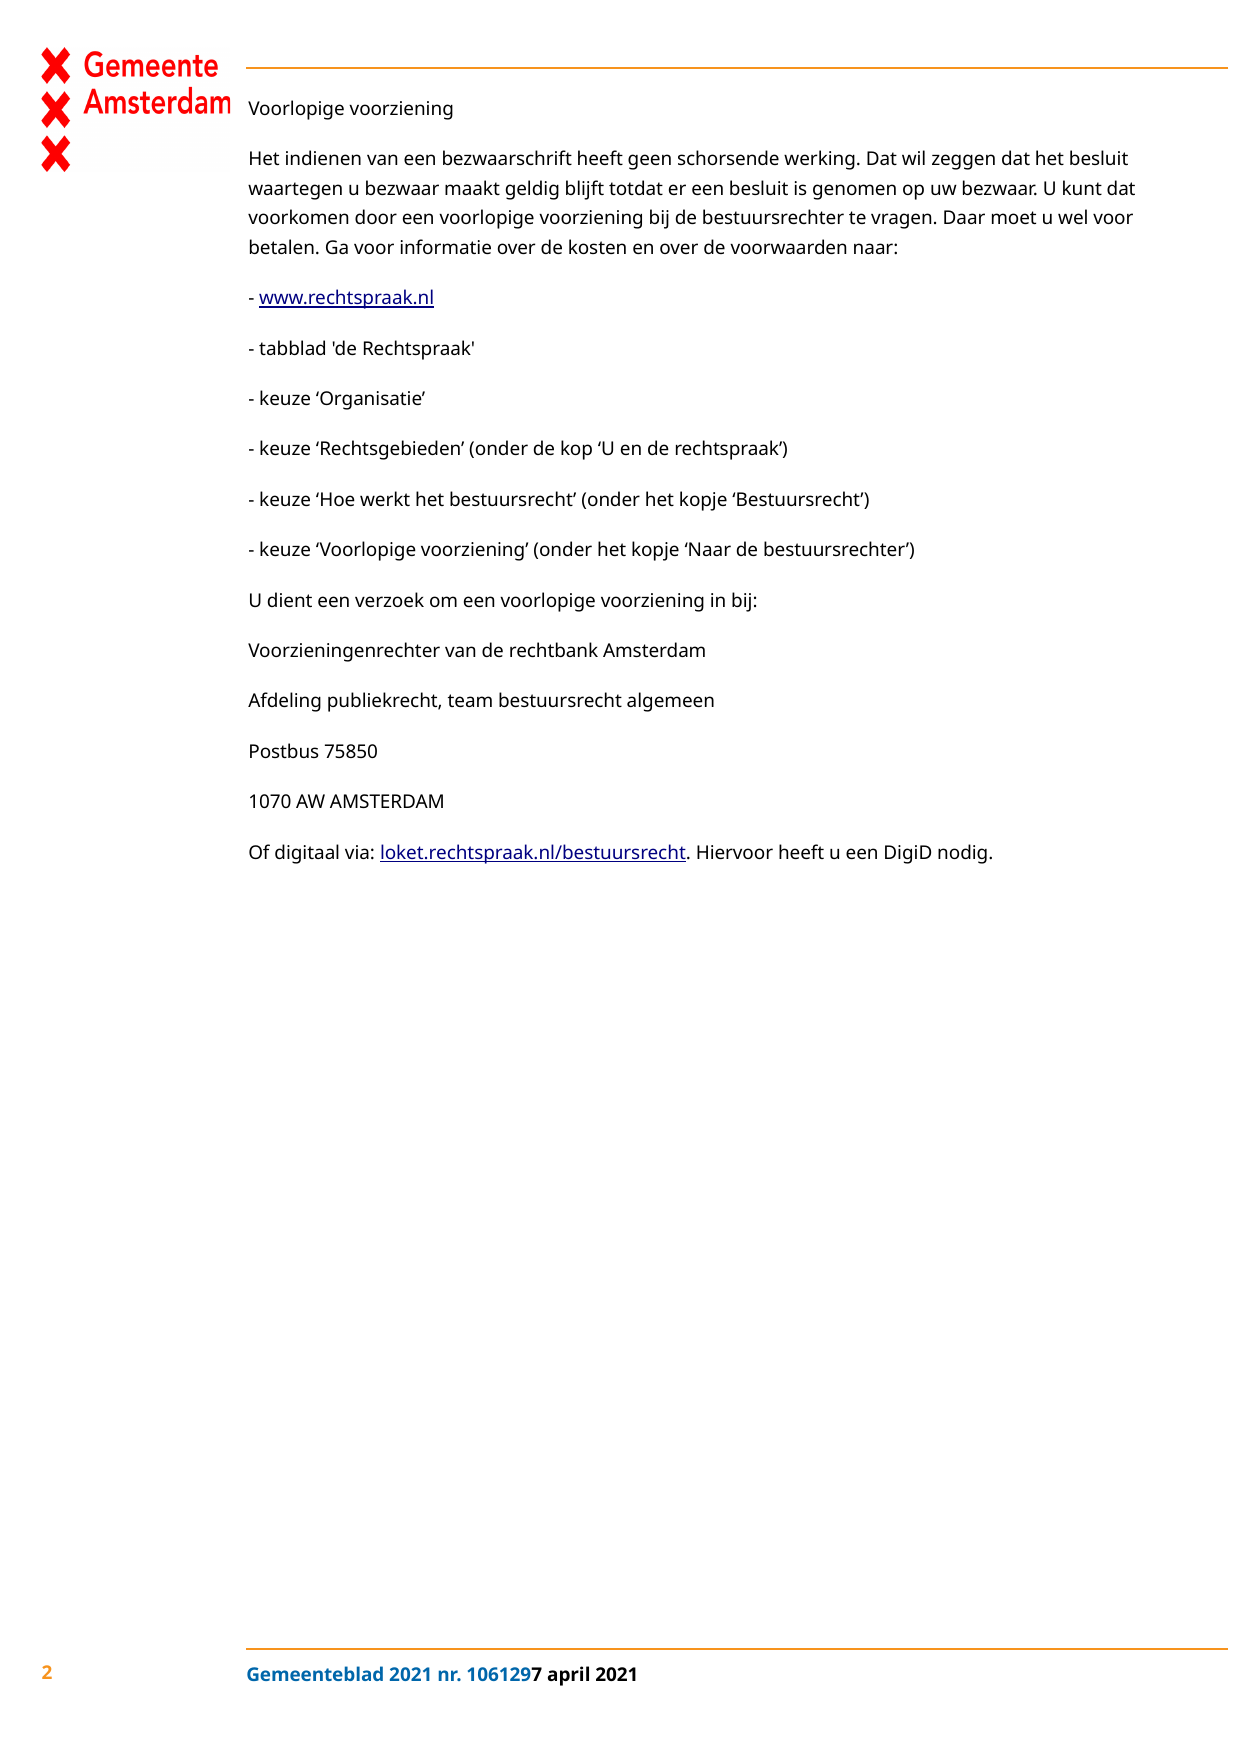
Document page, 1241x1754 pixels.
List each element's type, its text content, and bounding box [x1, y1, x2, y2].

text 1070 AW AMSTERDAM [248, 788, 1152, 814]
text - keuze ‘Hoe werkt het bestuursrecht’ (onder het kopje ‘Bestuursrecht’) [248, 486, 1152, 512]
text Of digitaal via: loket.rechtspraak.nl/bestuursrecht. Hiervoor heeft u een DigiD nodig. [248, 839, 1152, 865]
text - www.rechtspraak.nl [248, 284, 1152, 310]
picture [41, 47, 231, 172]
text Voorlopige voorziening [248, 95, 1152, 121]
text Postbus 75850 [248, 738, 1152, 764]
text Voorzieningenrechter van de rechtbank Amsterdam [248, 637, 1152, 663]
text - keuze ‘Rechtsgebieden’ (onder de kop ‘U en de rechtspraak’) [248, 436, 1152, 461]
text U dient een verzoek om een voorlopige voorziening in bij: [248, 587, 1152, 613]
text Afdeling publiekrecht, team bestuursrecht algemeen [248, 688, 1152, 713]
text - tabblad 'de Rechtspraak' [248, 335, 1152, 361]
text - keuze ‘Voorlopige voorziening’ (onder het kopje ‘Naar de bestuursrechter’) [248, 536, 1152, 562]
text - keuze ‘Organisatie’ [248, 385, 1152, 411]
text Het indienen van een bezwaarschrift heeft geen schorsende werking. Dat wil zeggen dat het besluit waartegen u bezwaar maakt geldig blijft totdat er een besluit is genomen op uw bezwaar. U kunt dat voorkomen door een voorlopige voorziening bij de bestuursrechter te vragen. Daar moet u wel voor betalen. Ga voor informatie over de kosten en over de voorwaarden naar: [248, 145, 1152, 260]
